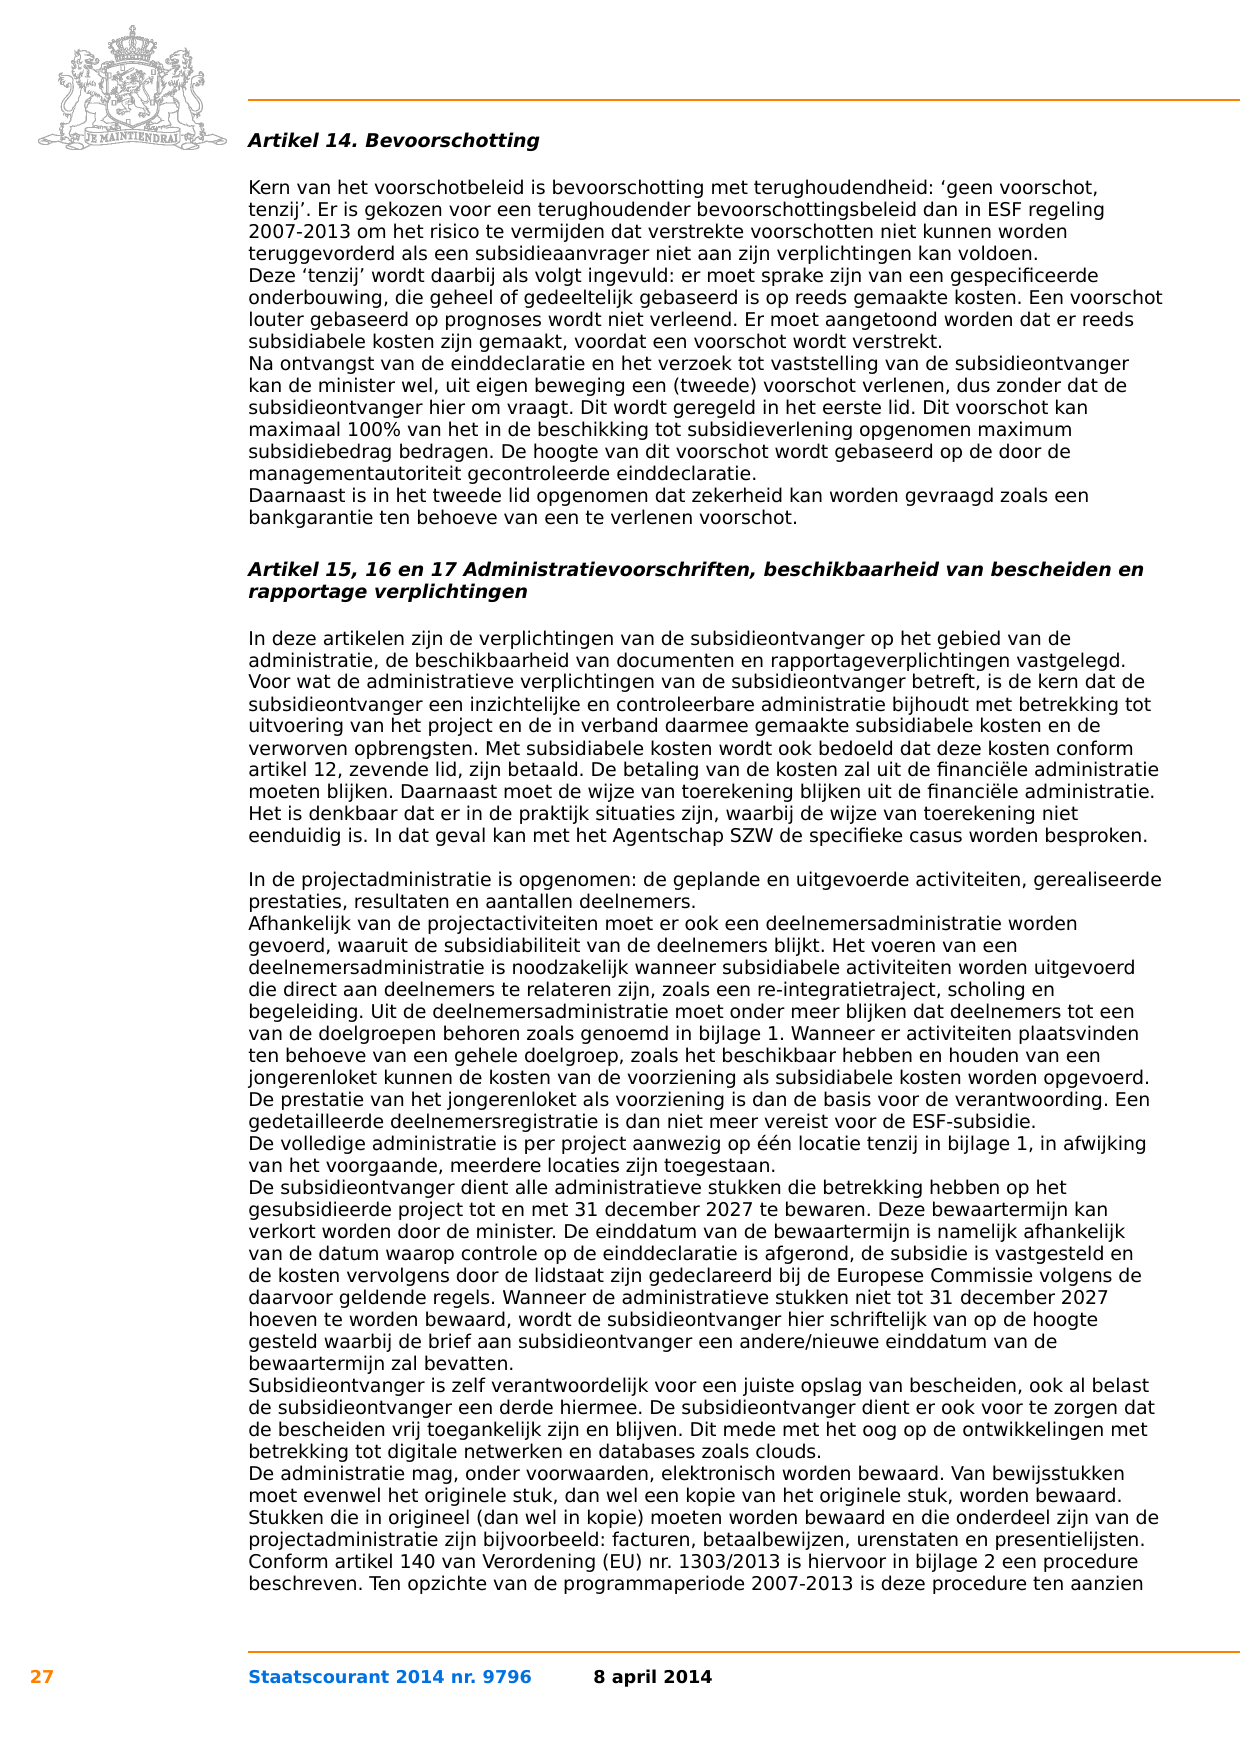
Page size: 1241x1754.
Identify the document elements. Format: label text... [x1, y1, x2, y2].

subtitle Artikel 14. Bevoorschotting [248, 130, 1163, 152]
text De subsidieontvanger dient alle administratieve stukken die betrekking hebben op het gesubsidieerde project tot en met 31 december 2027 te bewaren. Deze bewaartermijn kan verkort worden door de minister. De einddatum van de bewaartermijn is namelijk afhankelijk van de datum waarop controle op de einddeclaratie is afgerond, de subsidie is vastgesteld en de kosten vervolgens door de lidstaat zijn gedeclareerd bij de Europese Commissie volgens de daarvoor geldende regels. Wanneer de administratieve stukken niet tot 31 december 2027 hoeven te worden bewaard, wordt de subsidieontvanger hier schriftelijk van op de hoogte gesteld waarbij de brief aan subsidieontvanger een andere/nieuwe einddatum van de bewaartermijn zal bevatten. [248, 1177, 1163, 1375]
text In de projectadministratie is opgenomen: de geplande en uitgevoerde activiteiten, gerealiseerde prestaties, resultaten en aantallen deelnemers. [248, 869, 1163, 913]
subtitle Artikel 15, 16 en 17 Administratievoorschriften, beschikbaarheid van bescheiden en rapportage verplichtingen [248, 558, 1163, 602]
text Na ontvangst van de einddeclaratie en het verzoek tot vaststelling van de subsidieontvanger kan de minister wel, uit eigen beweging een (tweede) voorschot verlenen, dus zonder dat de subsidieontvanger hier om vraagt. Dit wordt geregeld in het eerste lid. Dit voorschot kan maximaal 100% van het in de beschikking tot subsidieverlening opgenomen maximum subsidiebedrag bedragen. De hoogte van dit voorschot wordt gebaseerd op de door de managementautoriteit gecontroleerde einddeclaratie. [248, 353, 1163, 484]
picture [38, 25, 227, 150]
text De volledige administratie is per project aanwezig op één locatie tenzij in bijlage 1, in afwijking van het voorgaande, meerdere locaties zijn toegestaan. [248, 1133, 1163, 1177]
text De administratie mag, onder voorwaarden, elektronisch worden bewaard. Van bewijsstukken moet evenwel het originele stuk, dan wel een kopie van het originele stuk, worden bewaard. Stukken die in origineel (dan wel in kopie) moeten worden bewaard en die onderdeel zijn van de projectadministratie zijn bijvoorbeeld: facturen, betaalbewijzen, urenstaten en presentielijsten. Conform artikel 140 van Verordening (EU) nr. 1303/2013 is hiervoor in bijlage 2 een procedure beschreven. Ten opzichte van de programmaperiode 2007-2013 is deze procedure ten aanzien [248, 1463, 1163, 1594]
text Kern van het voorschotbeleid is bevoorschotting met terughoudendheid: ‘geen voorschot, tenzij’. Er is gekozen voor een terughoudender bevoorschottingsbeleid dan in ESF regeling 2007-2013 om het risico te vermijden dat verstrekte voorschotten niet kunnen worden teruggevorderd als een subsidieaanvrager niet aan zijn verplichtingen kan voldoen. [248, 177, 1163, 265]
text Deze ‘tenzij’ wordt daarbij als volgt ingevuld: er moet sprake zijn van een gespecificeerde onderbouwing, die geheel of gedeeltelijk gebaseerd is op reeds gemaakte kosten. Een voorschot louter gebaseerd op prognoses wordt niet verleend. Er moet aangetoond worden dat er reeds subsidiabele kosten zijn gemaakt, voordat een voorschot wordt verstrekt. [248, 265, 1163, 353]
text Subsidieontvanger is zelf verantwoordelijk voor een juiste opslag van bescheiden, ook al belast de subsidieontvanger een derde hiermee. De subsidieontvanger dient er ook voor te zorgen dat de bescheiden vrij toegankelijk zijn en blijven. Dit mede met het oog op de ontwikkelingen met betrekking tot digitale netwerken en databases zoals clouds. [248, 1375, 1163, 1463]
text Afhankelijk van de projectactiviteiten moet er ook een deelnemersadministratie worden gevoerd, waaruit de subsidiabiliteit van de deelnemers blijkt. Het voeren van een deelnemersadministratie is noodzakelijk wanneer subsidiabele activiteiten worden uitgevoerd die direct aan deelnemers te relateren zijn, zoals een re-integratietraject, scholing en begeleiding. Uit de deelnemersadministratie moet onder meer blijken dat deelnemers tot een van de doelgroepen behoren zoals genoemd in bijlage 1. Wanneer er activiteiten plaatsvinden ten behoeve van een gehele doelgroep, zoals het beschikbaar hebben en houden van een jongerenloket kunnen de kosten van de voorziening als subsidiabele kosten worden opgevoerd. De prestatie van het jongerenloket als voorziening is dan de basis voor de verantwoording. Een gedetailleerde deelnemersregistratie is dan niet meer vereist voor de ESF-subsidie. [248, 913, 1163, 1133]
text In deze artikelen zijn de verplichtingen van de subsidieontvanger op het gebied van de administratie, de beschikbaarheid van documenten en rapportageverplichtingen vastgelegd. Voor wat de administratieve verplichtingen van de subsidieontvanger betreft, is de kern dat de subsidieontvanger een inzichtelijke en controleerbare administratie bijhoudt met betrekking tot uitvoering van het project en de in verband daarmee gemaakte subsidiabele kosten en de verworven opbrengsten. Met subsidiabele kosten wordt ook bedoeld dat deze kosten conform artikel 12, zevende lid, zijn betaald. De betaling van de kosten zal uit de financiële administratie moeten blijken. Daarnaast moet de wijze van toerekening blijken uit de financiële administratie. Het is denkbaar dat er in de praktijk situaties zijn, waarbij de wijze van toerekening niet eenduidig is. In dat geval kan met het Agentschap SZW de specifieke casus worden besproken. [248, 627, 1163, 847]
text Daarnaast is in het tweede lid opgenomen dat zekerheid kan worden gevraagd zoals een bankgarantie ten behoeve van een te verlenen voorschot. [248, 484, 1163, 528]
